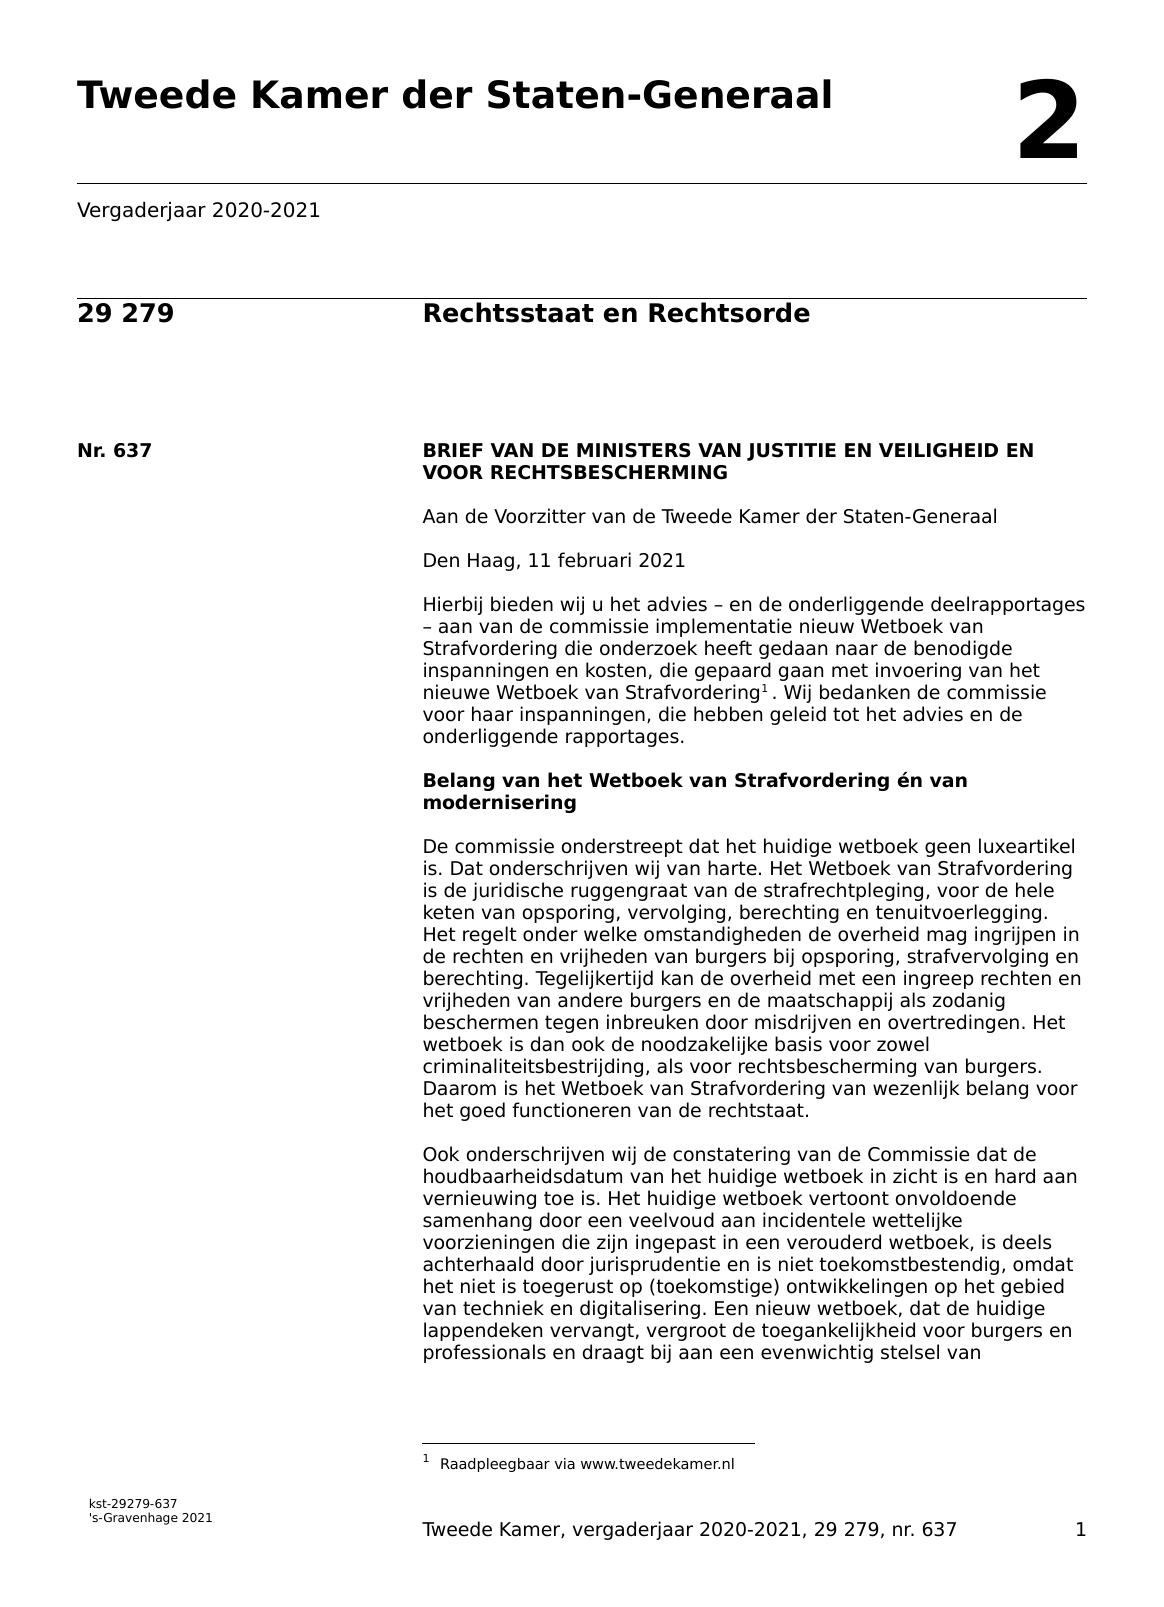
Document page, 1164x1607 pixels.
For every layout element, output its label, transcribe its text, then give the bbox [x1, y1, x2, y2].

text Den Haag, 11 februari 2021 [422, 550, 1087, 572]
text Aan de Voorzitter van de Tweede Kamer der Staten-Generaal [422, 506, 1087, 528]
table_header 2 [886, 59, 1087, 183]
text 's-Gravenhage 2021 [88, 1511, 323, 1525]
table_header Tweede Kamer der Staten-Generaal [77, 59, 886, 183]
text Hierbij bieden wij u het advies – en de onderliggende deelrapportages – aan van de commissie implementatie nieuw Wetboek van Strafvordering die onderzoek heeft gedaan naar de benodigde inspanningen en kosten, die gepaard gaan met invoering van het nieuwe Wetboek van Strafvordering. Wij bedanken de commissie voor haar inspanningen, die hebben geleid tot het advies en de onderliggende rapportages. [422, 594, 1087, 748]
subtitle Nr. 637 BRIEF VAN DE MINISTERS VAN JUSTITIE EN VEILIGHEID EN VOOR RECHTSBESCHERMING [77, 440, 1087, 484]
text Ook onderschrijven wij de constatering van de Commissie dat de houdbaarheidsdatum van het huidige wetboek in zicht is en hard aan vernieuwing toe is. Het huidige wetboek vertoont onvoldoende samenhang door een veelvoud aan incidentele wettelijke voorzieningen die zijn ingepast in een verouderd wetboek, is deels achterhaald door jurisprudentie en is niet toekomstbestendig, omdat het niet is toegerust op (toekomstige) ontwikkelingen op het gebied van techniek en digitalisering. Een nieuw wetboek, dat de huidige lappendeken vervangt, vergroot de toegankelijkheid voor burgers en professionals en draagt bij aan een evenwichtig stelsel van [422, 1144, 1087, 1364]
text De commissie onderstreept dat het huidige wetboek geen luxeartikel is. Dat onderschrijven wij van harte. Het Wetboek van Strafvordering is de juridische ruggengraat van de strafrechtpleging, voor de hele keten van opsporing, vervolging, berechting en tenuitvoerlegging. Het regelt onder welke omstandigheden de overheid mag ingrijpen in de rechten en vrijheden van burgers bij opsporing, strafvervolging en berechting. Tegelijkertijd kan de overheid met een ingreep rechten en vrijheden van andere burgers en de maatschappij als zodanig beschermen tegen inbreuken door misdrijven en overtredingen. Het wetboek is dan ook de noodzakelijke basis voor zowel criminaliteitsbestrijding, als voor rechtsbescherming van burgers. Daarom is het Wetboek van Strafvordering van wezenlijk belang voor het goed functioneren van de rechtstaat. [422, 836, 1087, 1122]
subtitle Belang van het Wetboek van Strafvordering én van modernisering [422, 770, 1087, 814]
text Raadpleegbaar via www.tweedekamer.nl [422, 1452, 1087, 1474]
table_cell Vergaderjaar 2020-2021 [77, 184, 1087, 298]
text kst-29279-637 [88, 1497, 323, 1511]
subtitle 29 279 Rechtsstaat en Rechtsorde [77, 299, 1087, 329]
